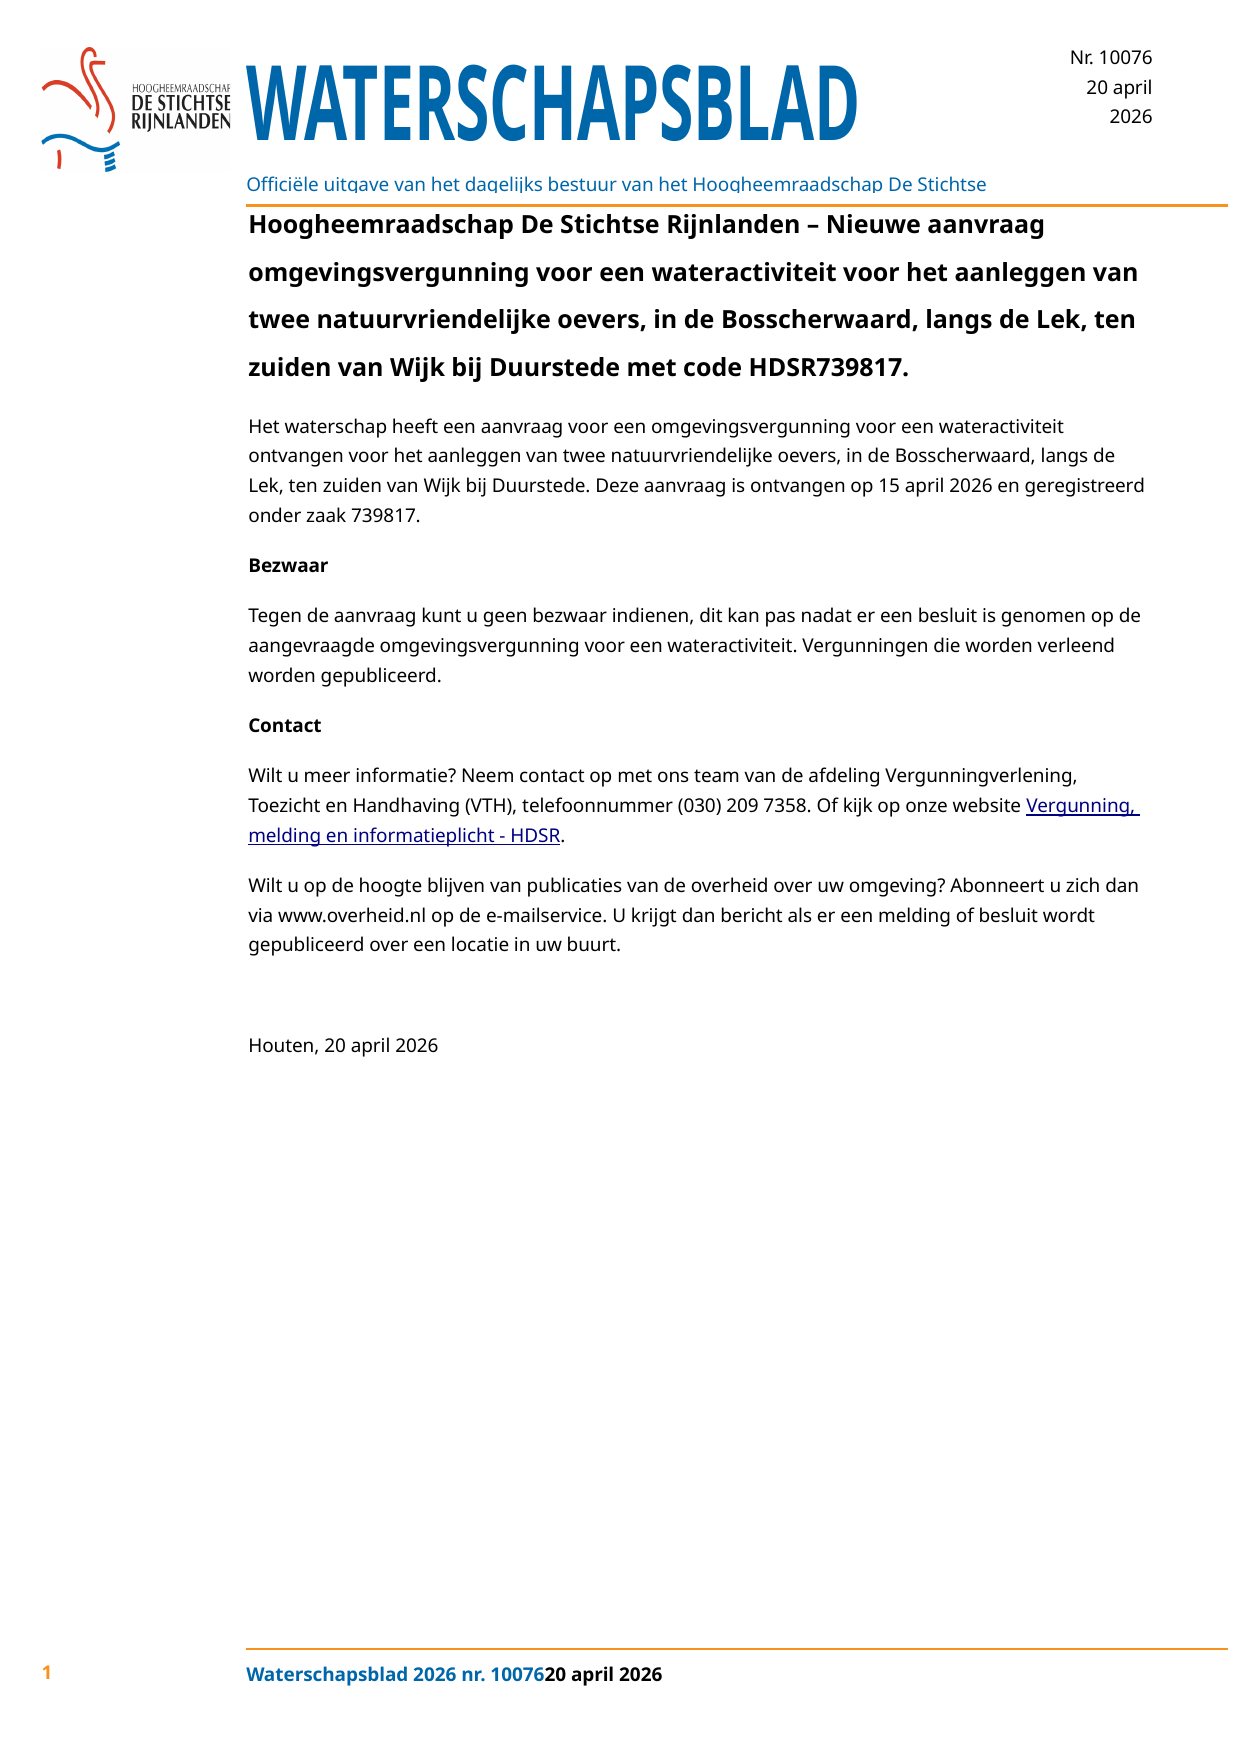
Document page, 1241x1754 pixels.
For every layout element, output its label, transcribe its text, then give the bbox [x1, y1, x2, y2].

text Contact [248, 712, 1152, 738]
text Houten, 20 april 2026 [248, 1032, 1152, 1058]
text Tegen de aanvraag kunt u geen bezwaar indienen, dit kan pas nadat er een besluit is genomen op de aangevraagde omgevingsvergunning voor een wateractiviteit. Vergunningen die worden verleend worden gepubliceerd. [248, 603, 1152, 688]
picture [41, 47, 231, 172]
text Hoogheemraadschap De Stichtse Rijnlanden – Nieuwe aanvraag omgevingsvergunning voor een wateractiviteit voor het aanleggen van twee natuurvriendelijke oevers, in de Bosscherwaard, langs de Lek, ten zuiden van Wijk bij Duurstede met code HDSR739817. [248, 207, 1152, 384]
text Wilt u meer informatie? Neem contact op met ons team van de afdeling Vergunningverlening, Toezicht en Handhaving (VTH), telefoonnummer (030) 209 7358. Of kijk op onze website Vergunning, melding en informatieplicht - HDSR. [248, 763, 1152, 848]
text Het waterschap heeft een aanvraag voor een omgevingsvergunning voor een wateractiviteit ontvangen voor het aanleggen van twee natuurvriendelijke oevers, in de Bosscherwaard, langs de Lek, ten zuiden van Wijk bij Duurstede. Deze aanvraag is ontvangen op 15 april 2026 en geregistreerd onder zaak 739817. [248, 413, 1152, 528]
text Bezwaar [248, 552, 1152, 578]
text Wilt u op de hoogte blijven van publicaties van de overheid over uw omgeving? Abonneert u zich dan via www.overheid.nl op de e-mailservice. U krijgt dan bericht als er een melding of besluit wordt gepubliceerd over een locatie in uw buurt. [248, 872, 1152, 957]
